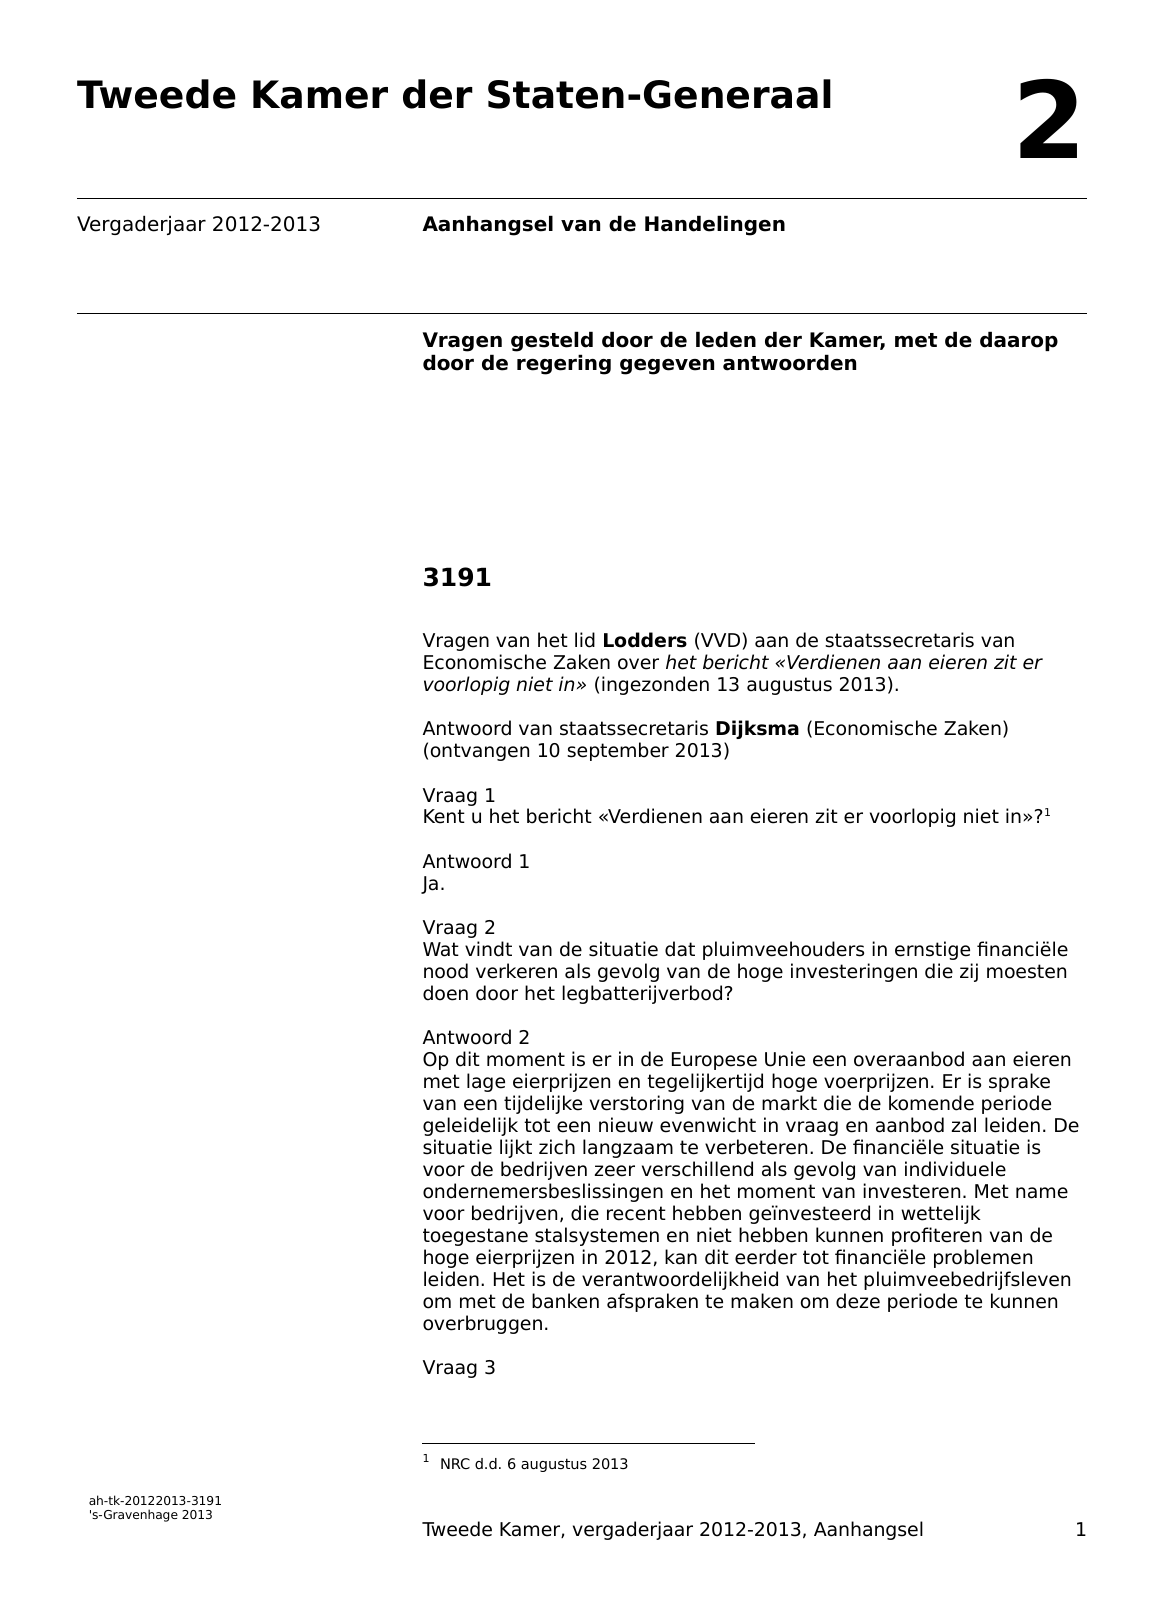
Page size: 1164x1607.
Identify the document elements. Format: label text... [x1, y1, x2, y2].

text ah-tk-20122013-3191 [88, 1494, 323, 1508]
text Vraag 3 [422, 1357, 1087, 1379]
table_cell Vergaderjaar 2012-2013 [77, 199, 422, 313]
text 3191 [422, 563, 1087, 592]
text Antwoord 2 [422, 1027, 1087, 1049]
text Vraag 2 [422, 917, 1087, 939]
text Antwoord van staatssecretaris Dijksma (Economische Zaken) (ontvangen 10 september 2013) [422, 718, 1087, 762]
table_cell [77, 314, 422, 375]
text 's-Gravenhage 2013 [88, 1508, 323, 1522]
text Kent u het bericht «Verdienen aan eieren zit er voorlopig niet in»? [422, 806, 1087, 828]
table_cell Vragen gesteld door de leden der Kamer, met de daarop door de regering gegeven antwoorden [422, 314, 1087, 375]
text Antwoord 1 [422, 851, 1087, 873]
text NRC d.d. 6 augustus 2013 [422, 1452, 1087, 1474]
table_cell Aanhangsel van de Handelingen [422, 199, 1087, 313]
text Ja. [422, 873, 1087, 894]
text Wat vindt van de situatie dat pluimveehouders in ernstige financiële nood verkeren als gevolg van de hoge investeringen die zij moesten doen door het legbatterijverbod? [422, 939, 1087, 1005]
table_header Tweede Kamer der Staten-Generaal [77, 59, 886, 198]
text Op dit moment is er in de Europese Unie een overaanbod aan eieren met lage eierprijzen en tegelijkertijd hoge voerprijzen. Er is sprake van een tijdelijke verstoring van de markt die de komende periode geleidelijk tot een nieuw evenwicht in vraag en aanbod zal leiden. De situatie lijkt zich langzaam te verbeteren. De financiële situatie is voor de bedrijven zeer verschillend als gevolg van individuele ondernemersbeslissingen en het moment van investeren. Met name voor bedrijven, die recent hebben geïnvesteerd in wettelijk toegestane stalsystemen en niet hebben kunnen profiteren van de hoge eierprijzen in 2012, kan dit eerder tot financiële problemen leiden. Het is de verantwoordelijkheid van het pluimveebedrijfsleven om met de banken afspraken te maken om deze periode te kunnen overbruggen. [422, 1049, 1087, 1334]
text Vraag 1 [422, 784, 1087, 806]
table_header 2 [886, 59, 1087, 198]
text Vragen van het lid Lodders (VVD) aan de staatssecretaris van Economische Zaken over het bericht «Verdienen aan eieren zit er voorlopig niet in» (ingezonden 13 augustus 2013). [422, 630, 1087, 696]
